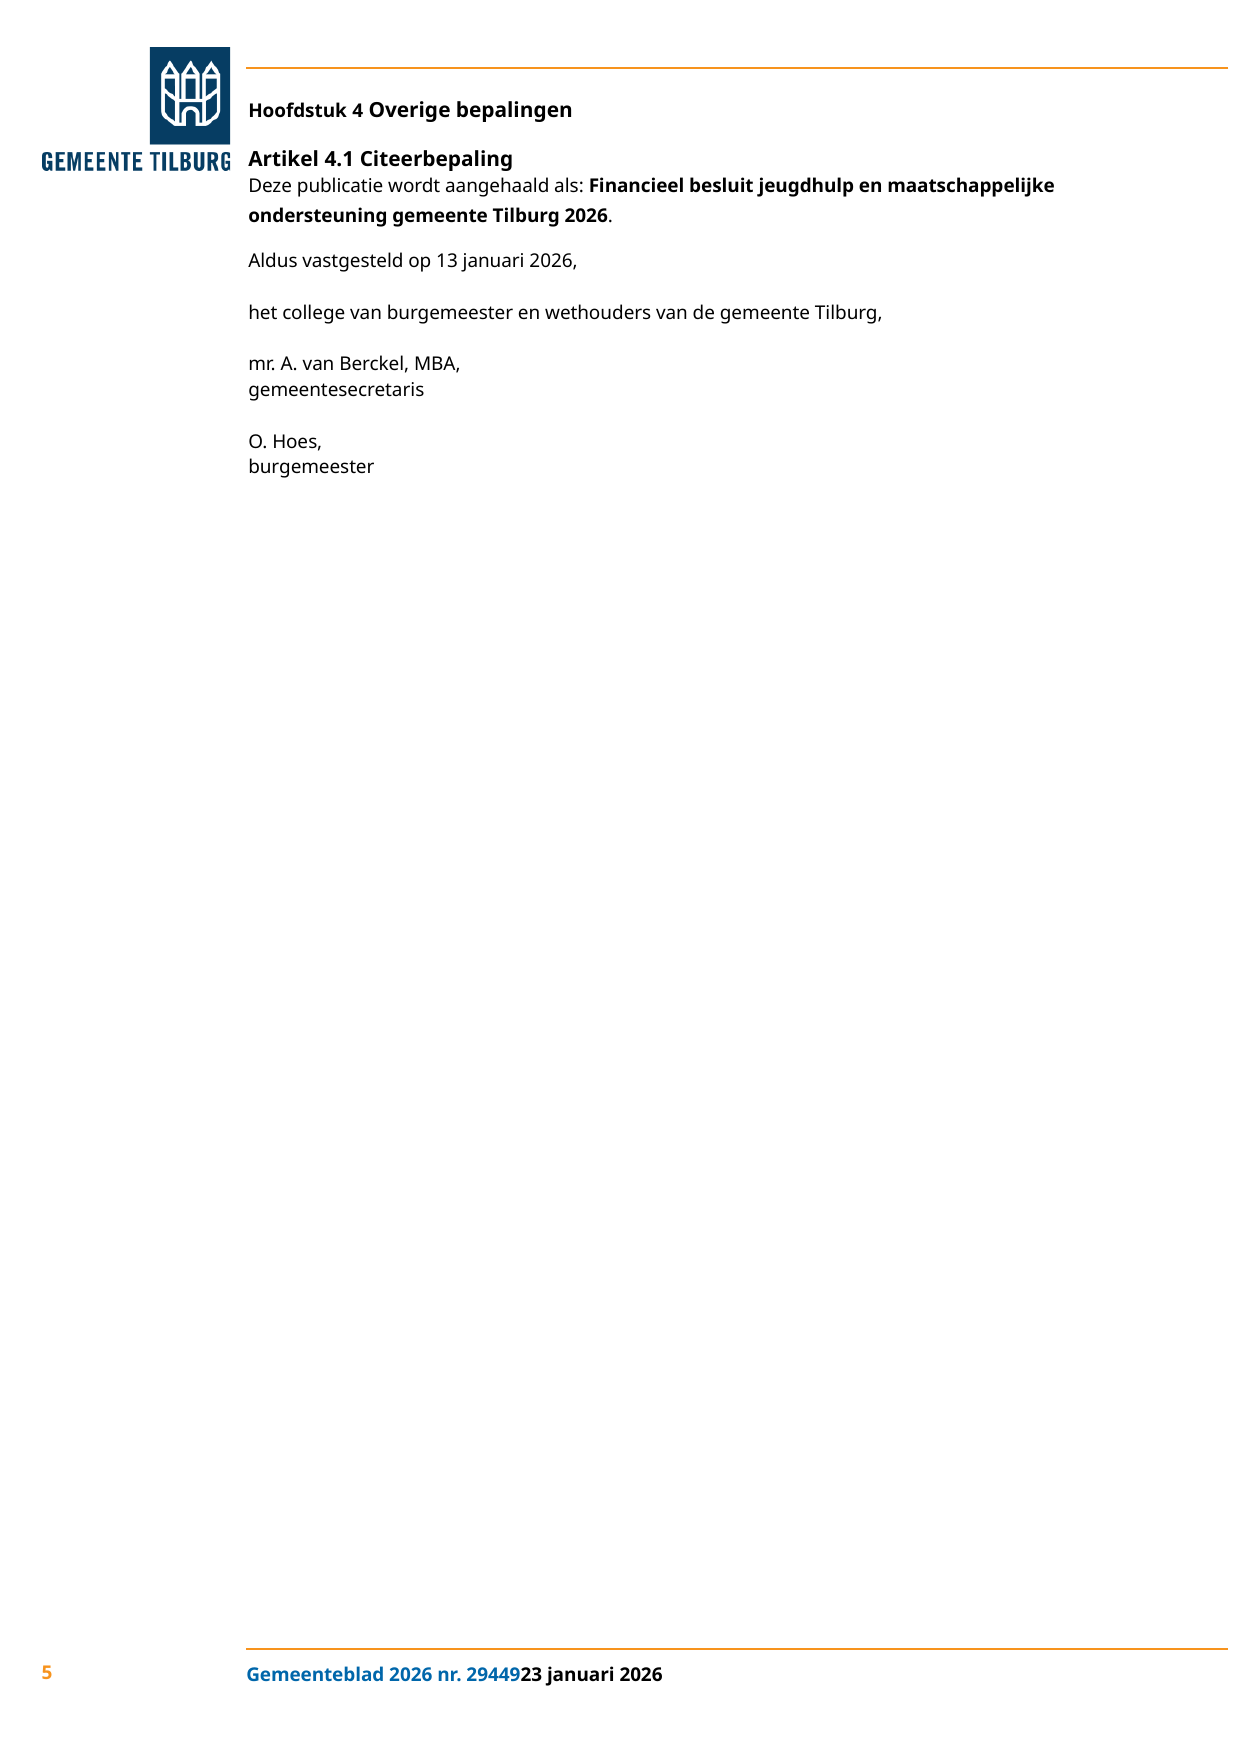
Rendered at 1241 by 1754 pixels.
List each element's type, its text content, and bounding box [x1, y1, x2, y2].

text Artikel 4.1 Citeerbepaling [248, 144, 1152, 172]
text Aldus vastgesteld op 13 januari 2026, [248, 248, 1152, 273]
text mr. A. van Berckel, MBA, [248, 351, 1152, 376]
text Hoofdstuk 4 Overige bepalingen [248, 95, 1152, 123]
text Deze publicatie wordt aangehaald als: Financieel besluit jeugdhulp en maatschappelijke ondersteuning gemeente Tilburg 2026. [248, 172, 1152, 228]
text gemeentesecretaris [248, 376, 1152, 402]
text het college van burgemeester en wethouders van de gemeente Tilburg, [248, 299, 1152, 325]
text burgemeester [248, 453, 1152, 479]
text O. Hoes, [248, 428, 1152, 453]
picture [41, 47, 231, 172]
